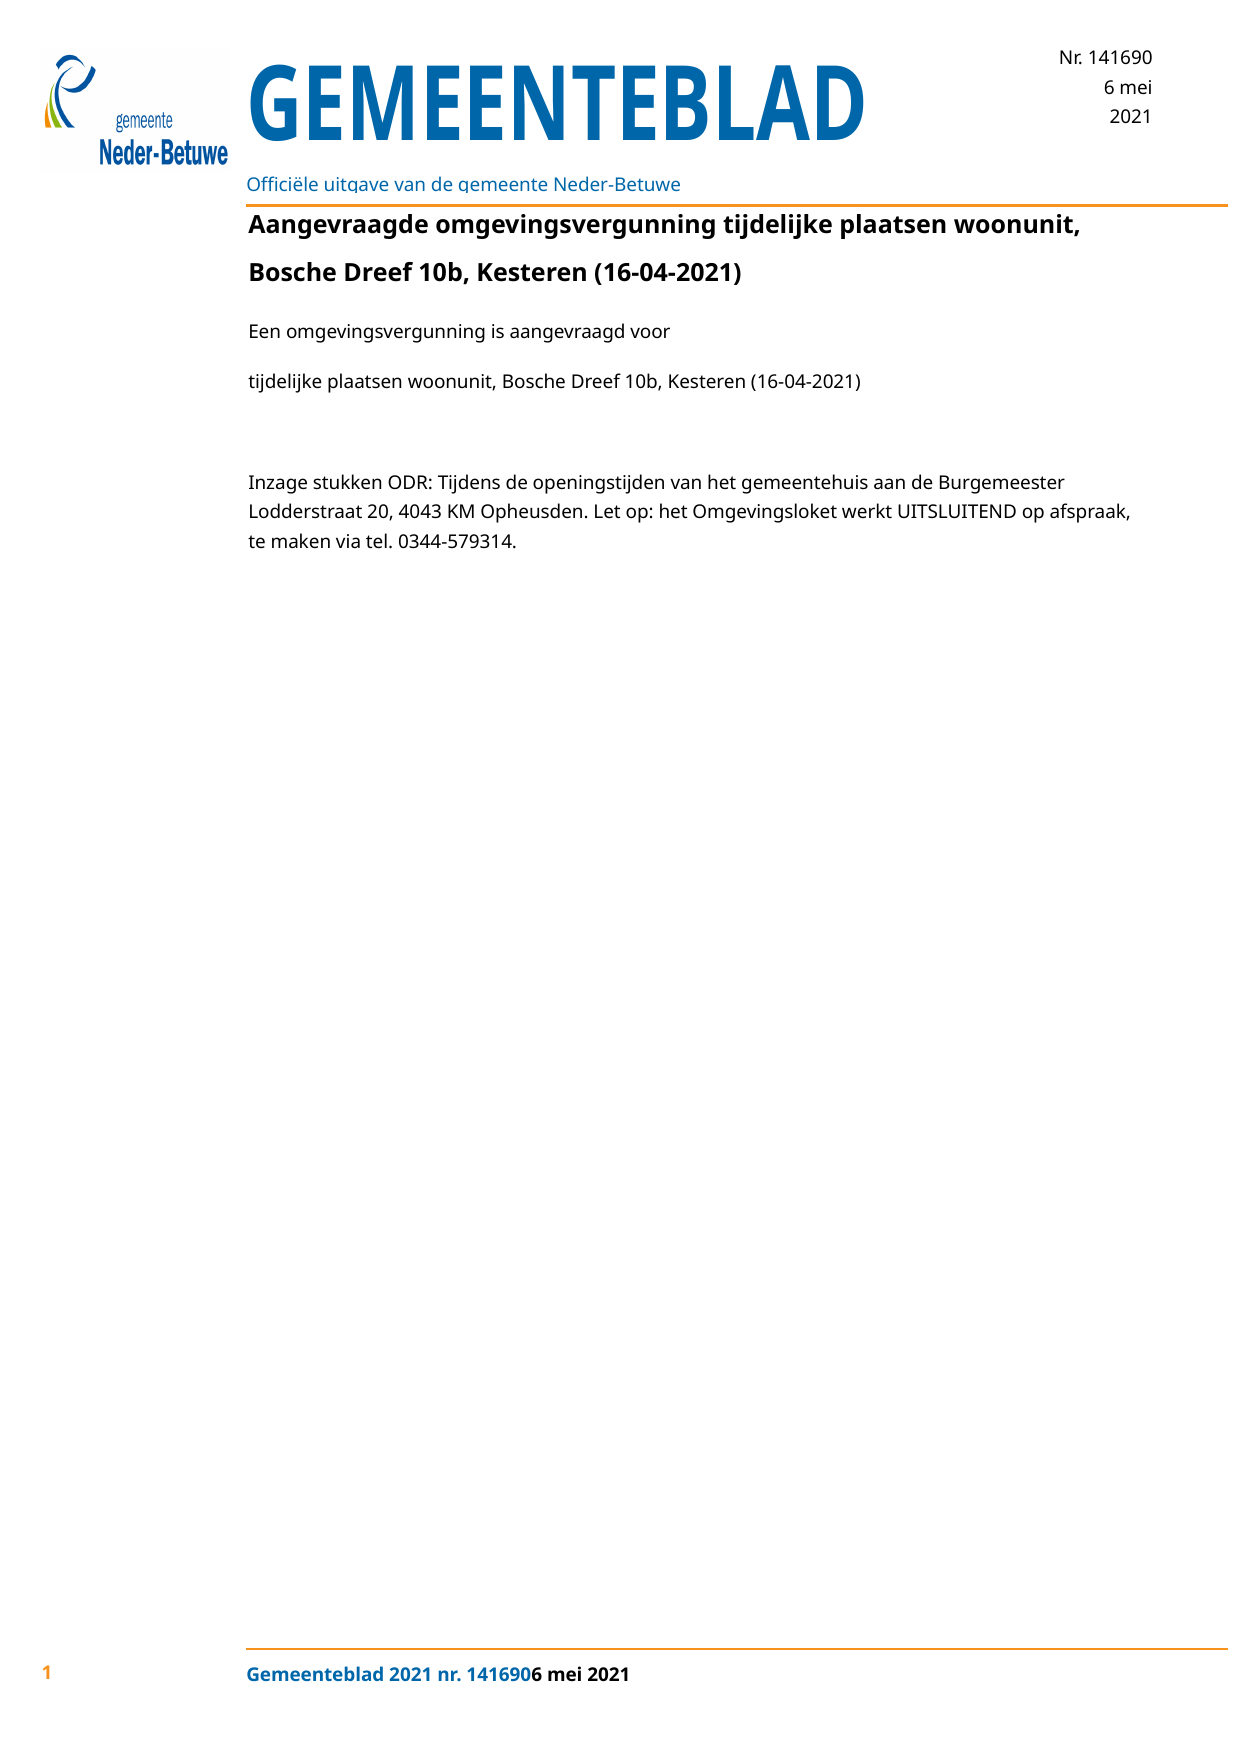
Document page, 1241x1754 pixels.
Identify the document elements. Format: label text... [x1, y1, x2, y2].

text Een omgevingsvergunning is aangevraagd voor [248, 318, 1152, 344]
text tijdelijke plaatsen woonunit, Bosche Dreef 10b, Kesteren (16-04-2021) [248, 368, 1152, 394]
text Aangevraagde omgevingsvergunning tijdelijke plaatsen woonunit, Bosche Dreef 10b, Kesteren (16-04-2021) [248, 207, 1152, 288]
text Inzage stukken ODR: Tijdens de openingstijden van het gemeentehuis aan de Burgemeester Lodderstraat 20, 4043 KM Opheusden. Let op: het Omgevingsloket werkt UITSLUITEND op afspraak, te maken via tel. 0344-579314. [248, 469, 1152, 554]
picture [41, 47, 231, 172]
